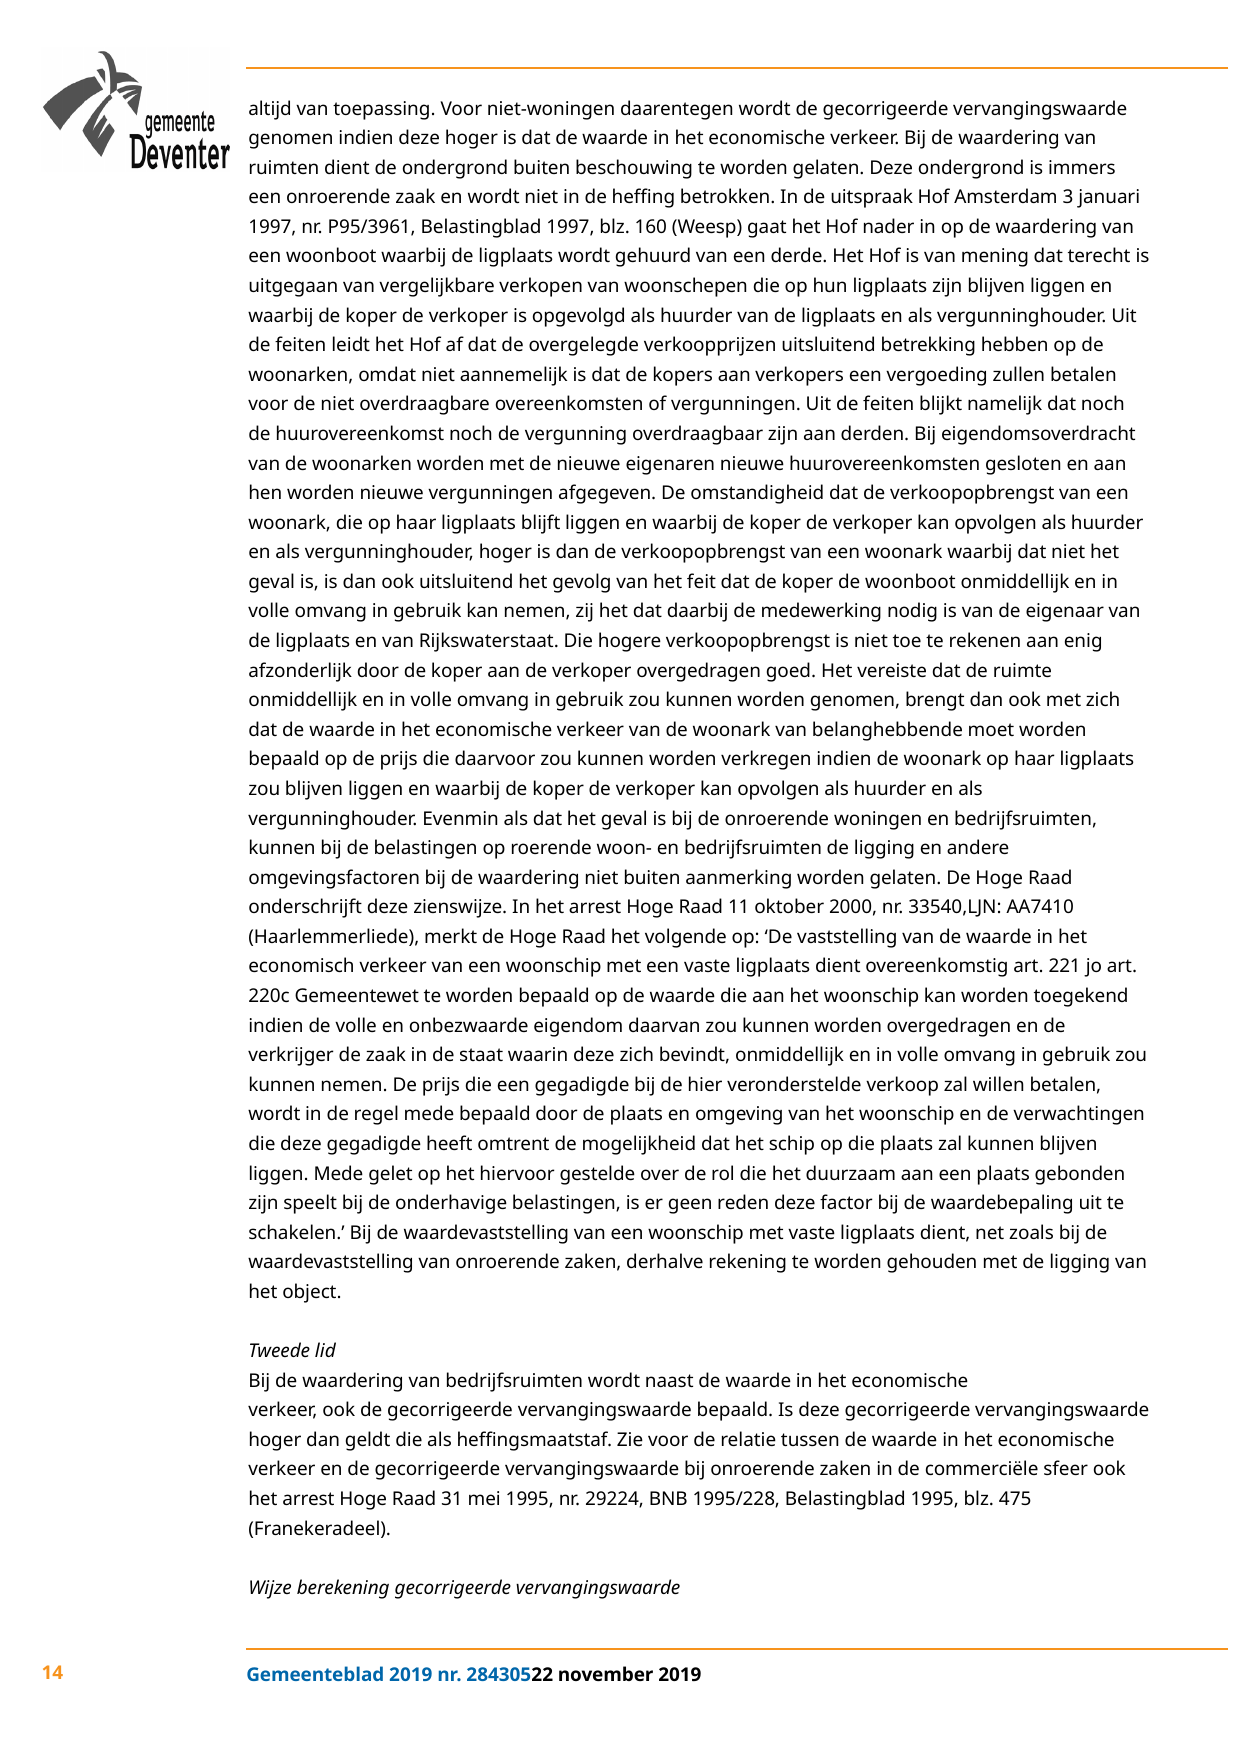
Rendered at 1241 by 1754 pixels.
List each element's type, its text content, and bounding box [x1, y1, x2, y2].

text Tweede lid [248, 1337, 1152, 1363]
text Bij de waardering van bedrijfsruimten wordt naast de waarde in het economische [248, 1367, 1152, 1393]
text verkeer, ook de gecorrigeerde vervangingswaarde bepaald. Is deze gecorrigeerde vervangingswaarde hoger dan geldt die als heffingsmaatstaf. Zie voor de relatie tussen de waarde in het economische verkeer en de gecorrigeerde vervangingswaarde bij onroerende zaken in de commerciële sfeer ook het arrest Hoge Raad 31 mei 1995, nr. 29224, BNB 1995/228, Belastingblad 1995, blz. 475 (Franekeradeel). [248, 1396, 1152, 1541]
picture [41, 47, 231, 172]
text Wijze berekening gecorrigeerde vervangingswaarde [248, 1574, 1152, 1600]
text altijd van toepassing. Voor niet-woningen daarentegen wordt de gecorrigeerde vervangingswaarde genomen indien deze hoger is dat de waarde in het economische verkeer. Bij de waardering van ruimten dient de ondergrond buiten beschouwing te worden gelaten. Deze ondergrond is immers een onroerende zaak en wordt niet in de heffing betrokken. In de uitspraak Hof Amsterdam 3 januari 1997, nr. P95/3961, Belastingblad 1997, blz. 160 (Weesp) gaat het Hof nader in op de waardering van een woonboot waarbij de ligplaats wordt gehuurd van een derde. Het Hof is van mening dat terecht is uitgegaan van vergelijkbare verkopen van woonschepen die op hun ligplaats zijn blijven liggen en waarbij de koper de verkoper is opgevolgd als huurder van de ligplaats en als vergunninghouder. Uit de feiten leidt het Hof af dat de overgelegde verkoopprijzen uitsluitend betrekking hebben op de woonarken, omdat niet aannemelijk is dat de kopers aan verkopers een vergoeding zullen betalen voor de niet overdraagbare overeenkomsten of vergunningen. Uit de feiten blijkt namelijk dat noch de huurovereenkomst noch de vergunning overdraagbaar zijn aan derden. Bij eigendomsoverdracht van de woonarken worden met de nieuwe eigenaren nieuwe huurovereenkomsten gesloten en aan hen worden nieuwe vergunningen afgegeven. De omstandigheid dat de verkoopopbrengst van een woonark, die op haar ligplaats blijft liggen en waarbij de koper de verkoper kan opvolgen als huurder en als vergunninghouder, hoger is dan de verkoopopbrengst van een woonark waarbij dat niet het geval is, is dan ook uitsluitend het gevolg van het feit dat de koper de woonboot onmiddellijk en in volle omvang in gebruik kan nemen, zij het dat daarbij de medewerking nodig is van de eigenaar van de ligplaats en van Rijkswaterstaat. Die hogere verkoopopbrengst is niet toe te rekenen aan enig afzonderlijk door de koper aan de verkoper overgedragen goed. Het vereiste dat de ruimte onmiddellijk en in volle omvang in gebruik zou kunnen worden genomen, brengt dan ook met zich dat de waarde in het economische verkeer van de woonark van belanghebbende moet worden bepaald op de prijs die daarvoor zou kunnen worden verkregen indien de woonark op haar ligplaats zou blijven liggen en waarbij de koper de verkoper kan opvolgen als huurder en als vergunninghouder. Evenmin als dat het geval is bij de onroerende woningen en bedrijfsruimten, kunnen bij de belastingen op roerende woon- en bedrijfsruimten de ligging en andere omgevingsfactoren bij de waardering niet buiten aanmerking worden gelaten. De Hoge Raad onderschrijft deze zienswijze. In het arrest Hoge Raad 11 oktober 2000, nr. 33540,LJN: AA7410 (Haarlemmerliede), merkt de Hoge Raad het volgende op: ‘De vaststelling van de waarde in het economisch verkeer van een woonschip met een vaste ligplaats dient overeenkomstig art. 221 jo art. 220c Gemeentewet te worden bepaald op de waarde die aan het woonschip kan worden toegekend indien de volle en onbezwaarde eigendom daarvan zou kunnen worden overgedragen en de verkrijger de zaak in de staat waarin deze zich bevindt, onmiddellijk en in volle omvang in gebruik zou kunnen nemen. De prijs die een gegadigde bij de hier veronderstelde verkoop zal willen betalen, wordt in de regel mede bepaald door de plaats en omgeving van het woonschip en de verwachtingen die deze gegadigde heeft omtrent de mogelijkheid dat het schip op die plaats zal kunnen blijven liggen. Mede gelet op het hiervoor gestelde over de rol die het duurzaam aan een plaats gebonden zijn speelt bij de onderhavige belastingen, is er geen reden deze factor bij de waardebepaling uit te schakelen.’ Bij de waardevaststelling van een woonschip met vaste ligplaats dient, net zoals bij de waardevaststelling van onroerende zaken, derhalve rekening te worden gehouden met de ligging van het object. [248, 95, 1152, 1304]
